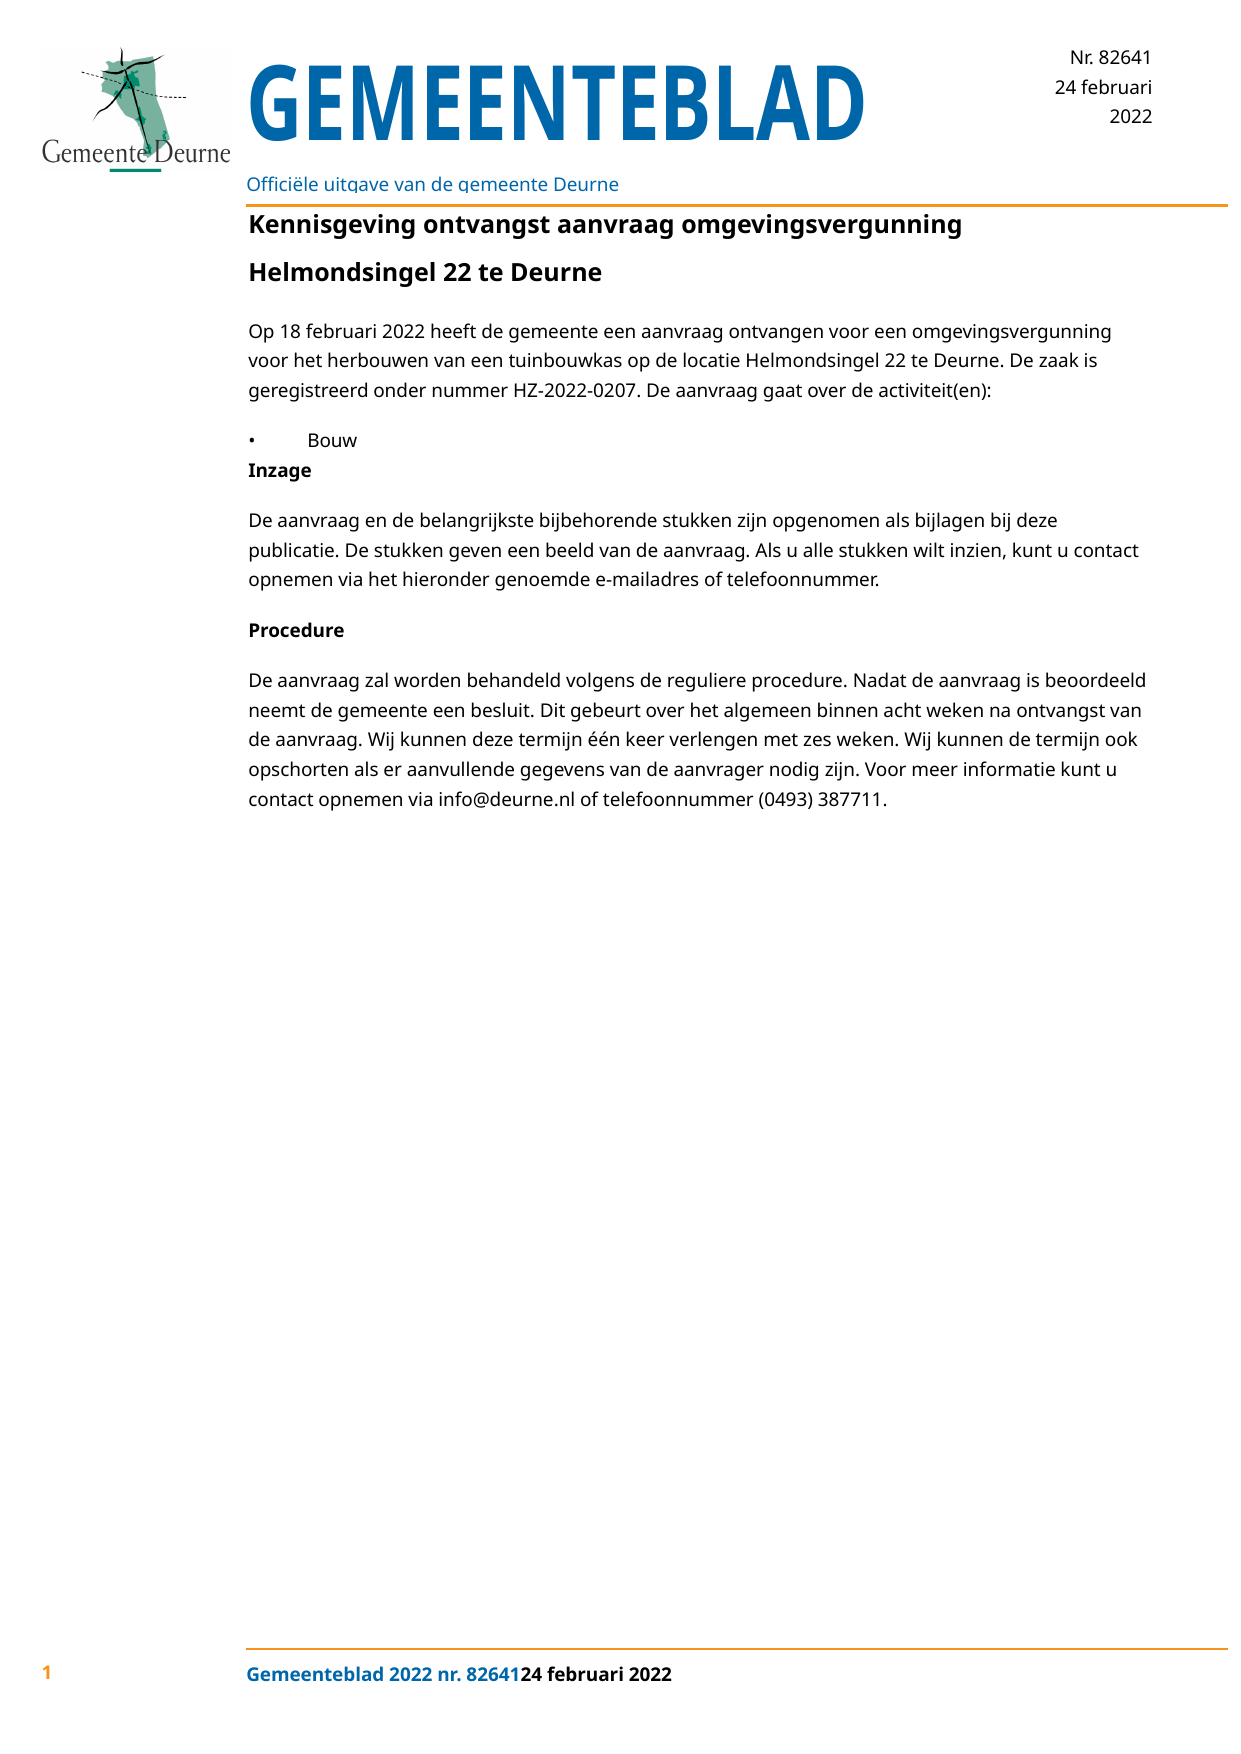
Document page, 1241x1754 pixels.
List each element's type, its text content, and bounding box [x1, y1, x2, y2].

picture [41, 47, 231, 172]
text Op 18 februari 2022 heeft de gemeente een aanvraag ontvangen voor een omgevingsvergunning voor het herbouwen van een tuinbouwkas op de locatie Helmondsingel 22 te Deurne. De zaak is geregistreerd onder nummer HZ-2022-0207. De aanvraag gaat over de activiteit(en): [248, 318, 1152, 403]
list Bouw [248, 427, 1152, 453]
text Inzage [248, 457, 1152, 483]
text Kennisgeving ontvangst aanvraag omgevingsvergunning Helmondsingel 22 te Deurne [248, 207, 1152, 288]
text Procedure [248, 617, 1152, 643]
text De aanvraag zal worden behandeld volgens de reguliere procedure. Nadat de aanvraag is beoordeeld neemt de gemeente een besluit. Dit gebeurt over het algemeen binnen acht weken na ontvangst van de aanvraag. Wij kunnen deze termijn één keer verlengen met zes weken. Wij kunnen de termijn ook opschorten als er aanvullende gegevens van de aanvrager nodig zijn. Voor meer informatie kunt u contact opnemen via info@deurne.nl of telefoonnummer (0493) 387711. [248, 667, 1152, 812]
text De aanvraag en de belangrijkste bijbehorende stukken zijn opgenomen als bijlagen bij deze publicatie. De stukken geven een beeld van de aanvraag. Als u alle stukken wilt inzien, kunt u contact opnemen via het hieronder genoemde e-mailadres of telefoonnummer. [248, 507, 1152, 592]
